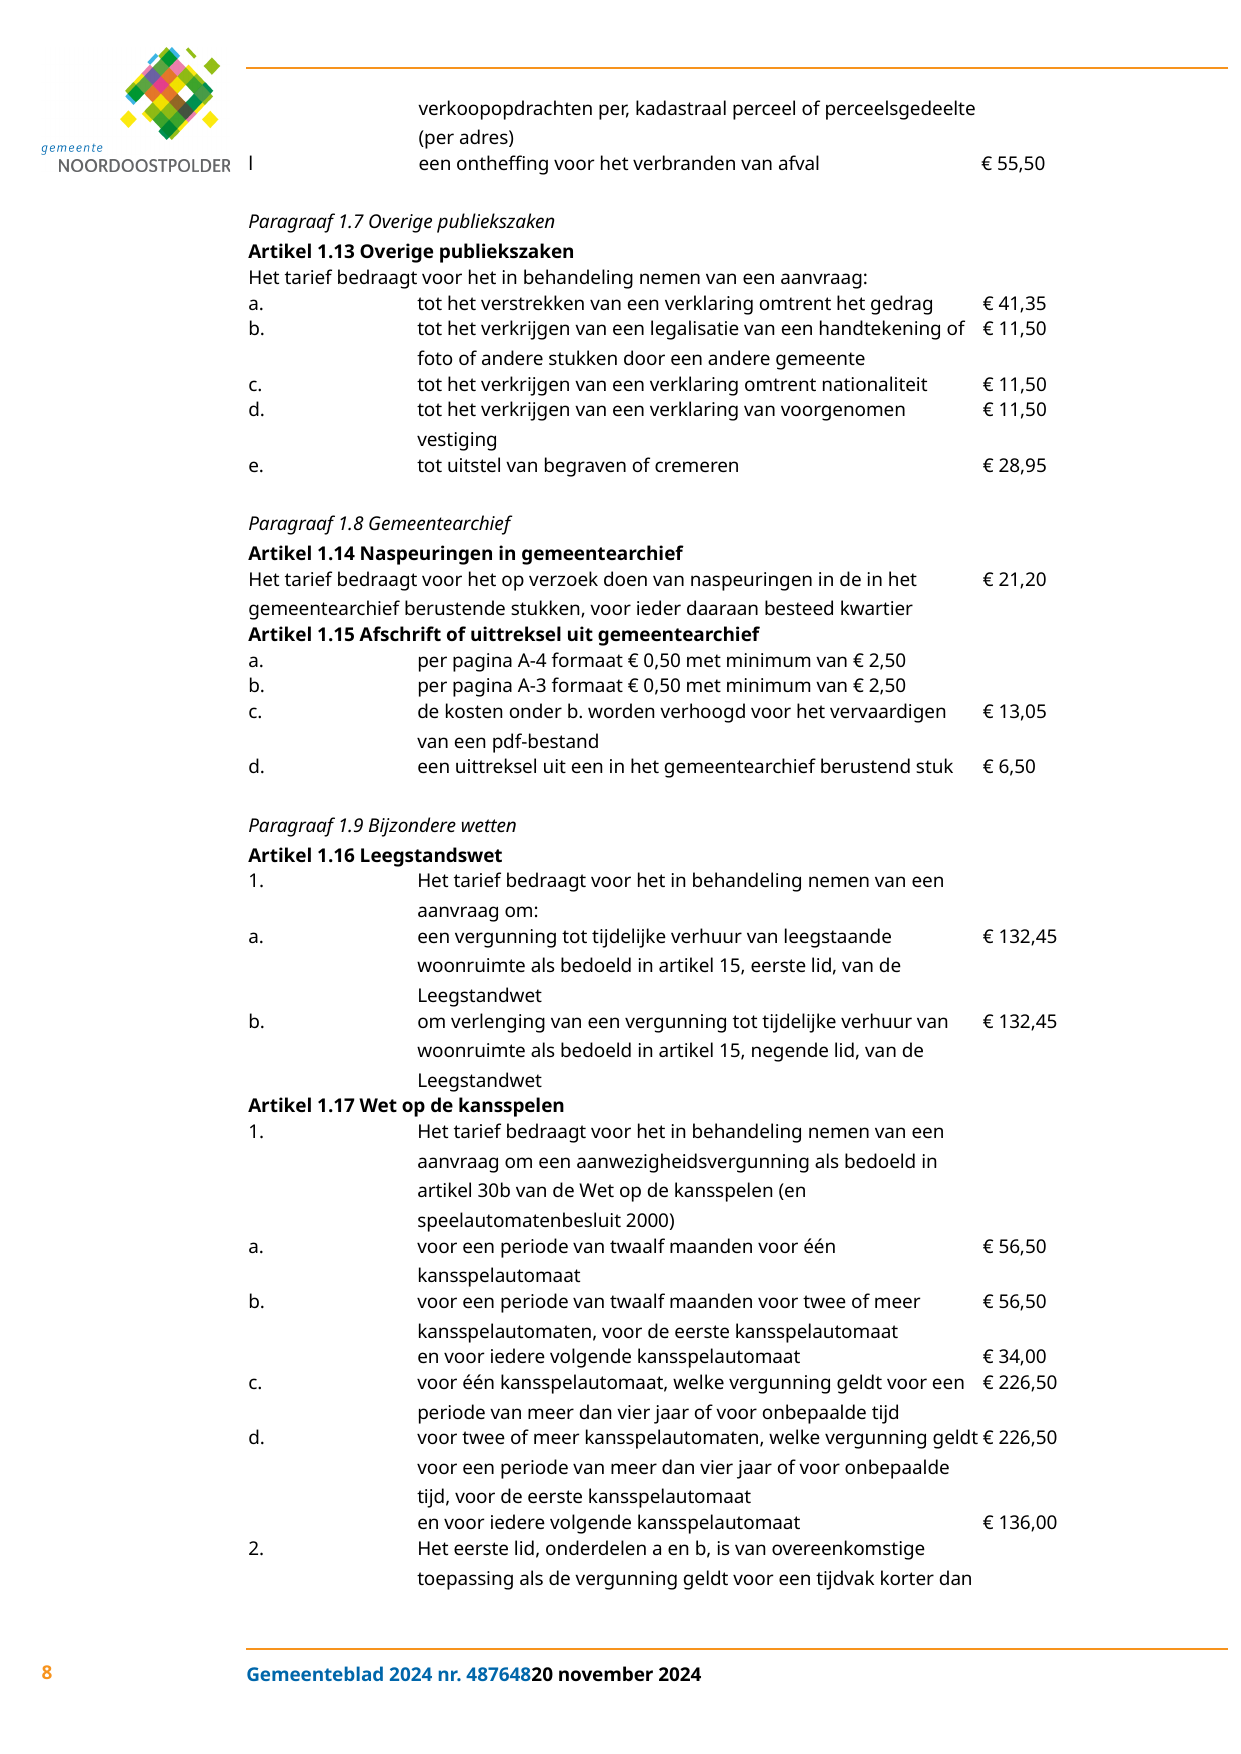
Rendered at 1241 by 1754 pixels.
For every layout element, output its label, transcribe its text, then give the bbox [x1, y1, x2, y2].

table_cell de kosten onder b. worden verhoogd voor het vervaardigen van een pdf-bestand [417, 698, 983, 754]
table_cell [983, 621, 1152, 647]
table_cell Het tarief bedraagt voor het in behandeling nemen van een aanvraag om: [417, 868, 983, 923]
text Paragraaf 1.8 Gemeentearchief [248, 510, 1152, 536]
table_cell d. [248, 1425, 417, 1509]
table_header Artikel 1.16 Leegstandswet [248, 842, 983, 868]
table_cell l [248, 150, 418, 176]
table_cell € 21,20 [983, 566, 1152, 621]
table_cell [983, 1119, 1152, 1233]
table_cell Het tarief bedraagt voor het in behandeling nemen van een aanvraag: [248, 264, 983, 290]
table_cell [983, 1093, 1152, 1118]
text Paragraaf 1.9 Bijzondere wetten [248, 812, 1152, 838]
table_cell [981, 95, 1152, 150]
table_cell voor een periode van twaalf maanden voor twee of meer kansspelautomaten, voor de eerste kansspelautomaat [417, 1288, 983, 1343]
table_cell € 13,05 [983, 698, 1152, 754]
table_header [983, 238, 1152, 264]
table_cell tot het verstrekken van een verklaring omtrent het gedrag [417, 290, 983, 316]
table_cell [983, 647, 1152, 673]
table_cell per pagina A-4 formaat € 0,50 met minimum van € 2,50 [417, 647, 983, 673]
table_cell voor twee of meer kansspelautomaten, welke vergunning geldt voor een periode van meer dan vier jaar of voor onbepaalde tijd, voor de eerste kansspelautomaat [417, 1425, 983, 1509]
table_cell b. [248, 1008, 417, 1093]
table_header [983, 842, 1152, 868]
table_cell Artikel 1.17 Wet op de kansspelen [248, 1093, 983, 1118]
table_cell b. [248, 316, 417, 371]
table_cell € 55,50 [981, 150, 1152, 176]
table_cell € 28,95 [983, 452, 1152, 478]
table_cell [248, 95, 418, 150]
table_cell tot het verkrijgen van een verklaring van voorgenomen vestiging [417, 397, 983, 452]
table_header Artikel 1.14 Naspeuringen in gemeentearchief [248, 540, 983, 566]
table_cell € 6,50 [983, 754, 1152, 779]
table_cell a. [248, 290, 417, 316]
table_cell d. [248, 397, 417, 452]
table_cell per pagina A-3 formaat € 0,50 met minimum van € 2,50 [417, 673, 983, 698]
table_cell a. [248, 647, 417, 673]
text Paragraaf 1.7 Overige publiekszaken [248, 209, 1152, 234]
table_cell een ontheffing voor het verbranden van afval [418, 150, 981, 176]
table_cell en voor iedere volgende kansspelautomaat [417, 1510, 983, 1535]
table_cell € 132,45 [983, 923, 1152, 1008]
table_cell € 11,50 [983, 371, 1152, 397]
table_cell € 56,50 [983, 1288, 1152, 1343]
table_cell e. [248, 452, 417, 478]
table_cell € 34,00 [983, 1344, 1152, 1369]
table_cell € 136,00 [983, 1510, 1152, 1535]
table_cell een vergunning tot tijdelijke verhuur van leegstaande woonruimte als bedoeld in artikel 15, eerste lid, van de Leegstandwet [417, 923, 983, 1008]
table_cell € 56,50 [983, 1233, 1152, 1288]
table_cell tot het verkrijgen van een verklaring omtrent nationaliteit [417, 371, 983, 397]
table_cell Het tarief bedraagt voor het op verzoek doen van naspeuringen in de in het gemeentearchief berustende stukken, voor ieder daaraan besteed kwartier [248, 566, 983, 621]
table_cell een uittreksel uit een in het gemeentearchief berustend stuk [417, 754, 983, 779]
table_cell [983, 264, 1152, 290]
table_cell Artikel 1.15 Afschrift of uittreksel uit gemeentearchief [248, 621, 983, 647]
table_cell € 226,50 [983, 1425, 1152, 1509]
table_header [983, 540, 1152, 566]
table_cell en voor iedere volgende kansspelautomaat [417, 1344, 983, 1369]
table_cell € 11,50 [983, 316, 1152, 371]
table_cell b. [248, 1288, 417, 1343]
table_cell c. [248, 371, 417, 397]
table_cell € 11,50 [983, 397, 1152, 452]
table_cell tot uitstel van begraven of cremeren [417, 452, 983, 478]
table_cell € 41,35 [983, 290, 1152, 316]
table_cell c. [248, 1369, 417, 1424]
table_cell [248, 1344, 417, 1369]
table_cell € 226,50 [983, 1369, 1152, 1424]
table_cell [983, 868, 1152, 923]
table_cell d. [248, 754, 417, 779]
table_cell a. [248, 1233, 417, 1288]
table_cell 1. [248, 868, 417, 923]
table_cell 1. [248, 1119, 417, 1233]
table_cell c. [248, 698, 417, 754]
table_cell voor een periode van twaalf maanden voor één kansspelautomaat [417, 1233, 983, 1288]
picture [41, 47, 231, 172]
table_cell voor één kansspelautomaat, welke vergunning geldt voor een periode van meer dan vier jaar of voor onbepaalde tijd [417, 1369, 983, 1424]
table_cell om verlenging van een vergunning tot tijdelijke verhuur van woonruimte als bedoeld in artikel 15, negende lid, van de Leegstandwet [417, 1008, 983, 1093]
table_cell € 132,45 [983, 1008, 1152, 1093]
table_cell verkoopopdrachten per, kadastraal perceel of perceelsgedeelte (per adres) [418, 95, 981, 150]
table_cell 2. [248, 1535, 417, 1591]
table_cell tot het verkrijgen van een legalisatie van een handtekening of foto of andere stukken door een andere gemeente [417, 316, 983, 371]
table_cell b. [248, 673, 417, 698]
table_cell [983, 673, 1152, 698]
table_cell [983, 1535, 1152, 1591]
table_cell a. [248, 923, 417, 1008]
table_cell Het eerste lid, onderdelen a en b, is van overeenkomstige toepassing als de vergunning geldt voor een tijdvak korter dan [417, 1535, 983, 1591]
table_header Artikel 1.13 Overige publiekszaken [248, 238, 983, 264]
table_cell Het tarief bedraagt voor het in behandeling nemen van een aanvraag om een aanwezigheidsvergunning als bedoeld in artikel 30b van de Wet op de kansspelen (en speelautomatenbesluit 2000) [417, 1119, 983, 1233]
table_cell [248, 1510, 417, 1535]
